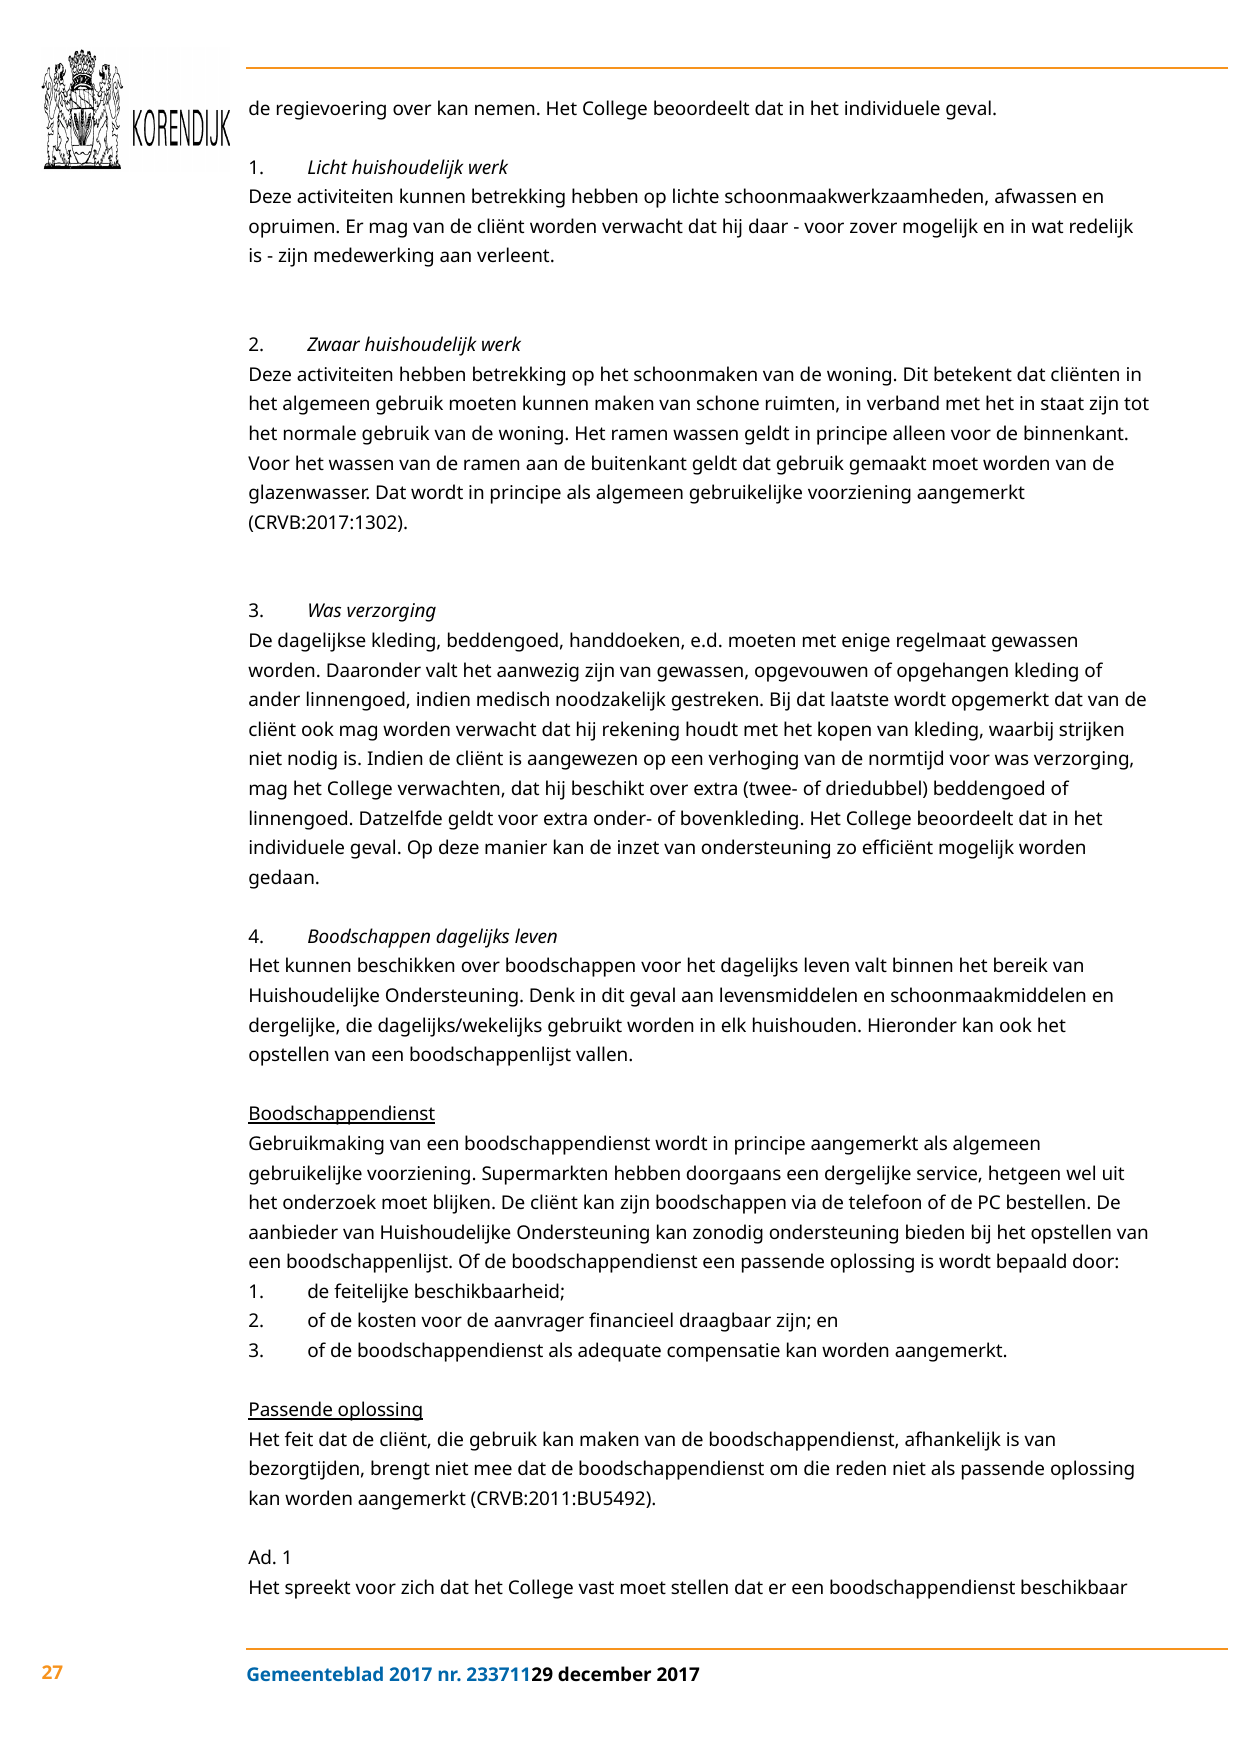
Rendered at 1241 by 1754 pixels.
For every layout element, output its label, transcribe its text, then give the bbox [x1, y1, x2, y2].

text Boodschappendienst [248, 1101, 1152, 1126]
list Zwaar huishoudelijk werk [248, 331, 1152, 357]
text Gebruikmaking van een boodschappendienst wordt in principe aangemerkt als algemeen gebruikelijke voorziening. Supermarkten hebben doorgaans een dergelijke service, hetgeen wel uit het onderzoek moet blijken. De cliënt kan zijn boodschappen via de telefoon of de PC bestellen. De aanbieder van Huishoudelijke Ondersteuning kan zonodig ondersteuning bieden bij het opstellen van een boodschappenlijst. Of de boodschappendienst een passende oplossing is wordt bepaald door: [248, 1130, 1152, 1274]
picture [41, 47, 231, 172]
text Deze activiteiten kunnen betrekking hebben op lichte schoonmaakwerkzaamheden, afwassen en opruimen. Er mag van de cliënt worden verwacht dat hij daar - voor zover mogelijk en in wat redelijk is - zijn medewerking aan verleent. [248, 183, 1152, 268]
list Was verzorging [248, 598, 1152, 623]
text Het kunnen beschikken over boodschappen voor het dagelijks leven valt binnen het bereik van Huishoudelijke Ondersteuning. Denk in dit geval aan levensmiddelen en schoonmaakmiddelen en dergelijke, die dagelijks/wekelijks gebruikt worden in elk huishouden. Hieronder kan ook het opstellen van een boodschappenlijst vallen. [248, 953, 1152, 1067]
list of de kosten voor de aanvrager financieel draagbaar zijn; en [248, 1308, 1152, 1333]
list Boodschappen dagelijks leven [248, 923, 1152, 949]
text Het spreekt voor zich dat het College vast moet stellen dat er een boodschappendienst beschikbaar [248, 1574, 1152, 1600]
text Het feit dat de cliënt, die gebruik kan maken van de boodschappendienst, afhankelijk is van bezorgtijden, brengt niet mee dat de boodschappendienst om die reden niet als passende oplossing kan worden aangemerkt (CRVB:2011:BU5492). [248, 1426, 1152, 1511]
list Licht huishoudelijk werk [248, 154, 1152, 180]
text De dagelijkse kleding, beddengoed, handdoeken, e.d. moeten met enige regelmaat gewassen worden. Daaronder valt het aanwezig zijn van gewassen, opgevouwen of opgehangen kleding of ander linnengoed, indien medisch noodzakelijk gestreken. Bij dat laatste wordt opgemerkt dat van de cliënt ook mag worden verwacht dat hij rekening houdt met het kopen van kleding, waarbij strijken niet nodig is. Indien de cliënt is aangewezen op een verhoging van de normtijd voor was verzorging, mag het College verwachten, dat hij beschikt over extra (twee- of driedubbel) beddengoed of linnengoed. Datzelfde geldt voor extra onder- of bovenkleding. Het College beoordeelt dat in het individuele geval. Op deze manier kan de inzet van ondersteuning zo efficiënt mogelijk worden gedaan. [248, 627, 1152, 890]
text Deze activiteiten hebben betrekking op het schoonmaken van de woning. Dit betekent dat cliënten in het algemeen gebruik moeten kunnen maken van schone ruimten, in verband met het in staat zijn tot het normale gebruik van de woning. Het ramen wassen geldt in principe alleen voor de binnenkant. Voor het wassen van de ramen aan de buitenkant geldt dat gebruik gemaakt moet worden van de glazenwasser. Dat wordt in principe als algemeen gebruikelijke voorziening aangemerkt (CRVB:2017:1302). [248, 361, 1152, 535]
list de feitelijke beschikbaarheid; [248, 1278, 1152, 1304]
text Passende oplossing [248, 1396, 1152, 1422]
text de regievoering over kan nemen. Het College beoordeelt dat in het individuele geval. [248, 95, 1152, 121]
text Ad. 1 [248, 1544, 1152, 1570]
list of de boodschappendienst als adequate compensatie kan worden aangemerkt. [248, 1337, 1152, 1363]
